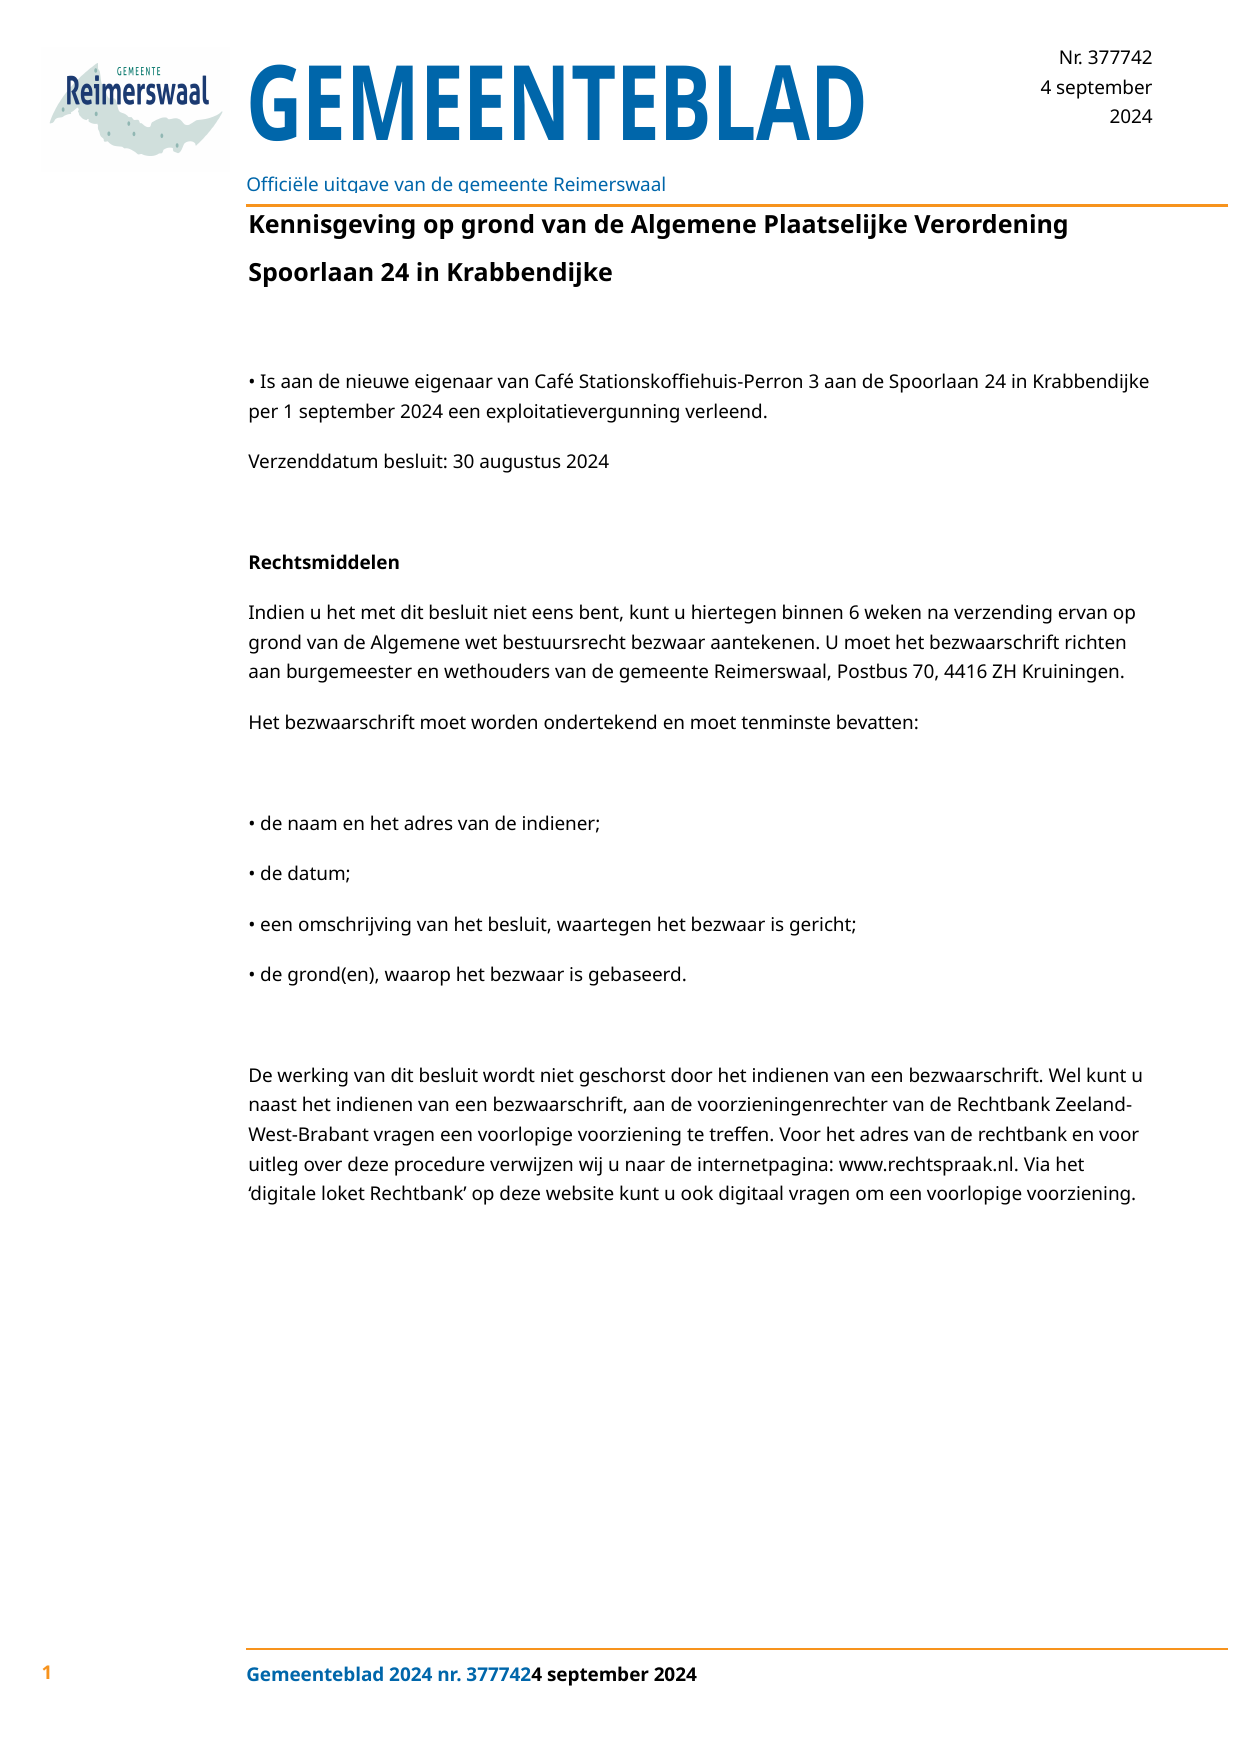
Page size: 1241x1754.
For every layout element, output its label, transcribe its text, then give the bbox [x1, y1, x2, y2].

text Het bezwaarschrift moet worden ondertekend en moet tenminste bevatten: [248, 709, 1152, 735]
text • de naam en het adres van de indiener; [248, 810, 1152, 836]
text Kennisgeving op grond van de Algemene Plaatselijke Verordening Spoorlaan 24 in Krabbendijke [248, 207, 1152, 288]
text • een omschrijving van het besluit, waartegen het bezwaar is gericht; [248, 911, 1152, 937]
text De werking van dit besluit wordt niet geschorst door het indienen van een bezwaarschrift. Wel kunt u naast het indienen van een bezwaarschrift, aan de voorzieningenrechter van de Rechtbank Zeeland-West-Brabant vragen een voorlopige voorziening te treffen. Voor het adres van de rechtbank en voor uitleg over deze procedure verwijzen wij u naar de internetpagina: www.rechtspraak.nl. Via het ‘digitale loket Rechtbank’ op deze website kunt u ook digitaal vragen om een voorlopige voorziening. [248, 1062, 1152, 1206]
text Verzenddatum besluit: 30 augustus 2024 [248, 448, 1152, 474]
text • Is aan de nieuwe eigenaar van Café Stationskoffiehuis-Perron 3 aan de Spoorlaan 24 in Krabbendijke per 1 september 2024 een exploitatievergunning verleend. [248, 368, 1152, 424]
text • de grond(en), waarop het bezwaar is gebaseerd. [248, 961, 1152, 987]
text Rechtsmiddelen [248, 549, 1152, 575]
text • de datum; [248, 860, 1152, 886]
text Indien u het met dit besluit niet eens bent, kunt u hiertegen binnen 6 weken na verzending ervan op grond van de Algemene wet bestuursrecht bezwaar aantekenen. U moet het bezwaarschrift richten aan burgemeester en wethouders van de gemeente Reimerswaal, Postbus 70, 4416 ZH Kruiningen. [248, 599, 1152, 684]
picture [41, 47, 231, 172]
